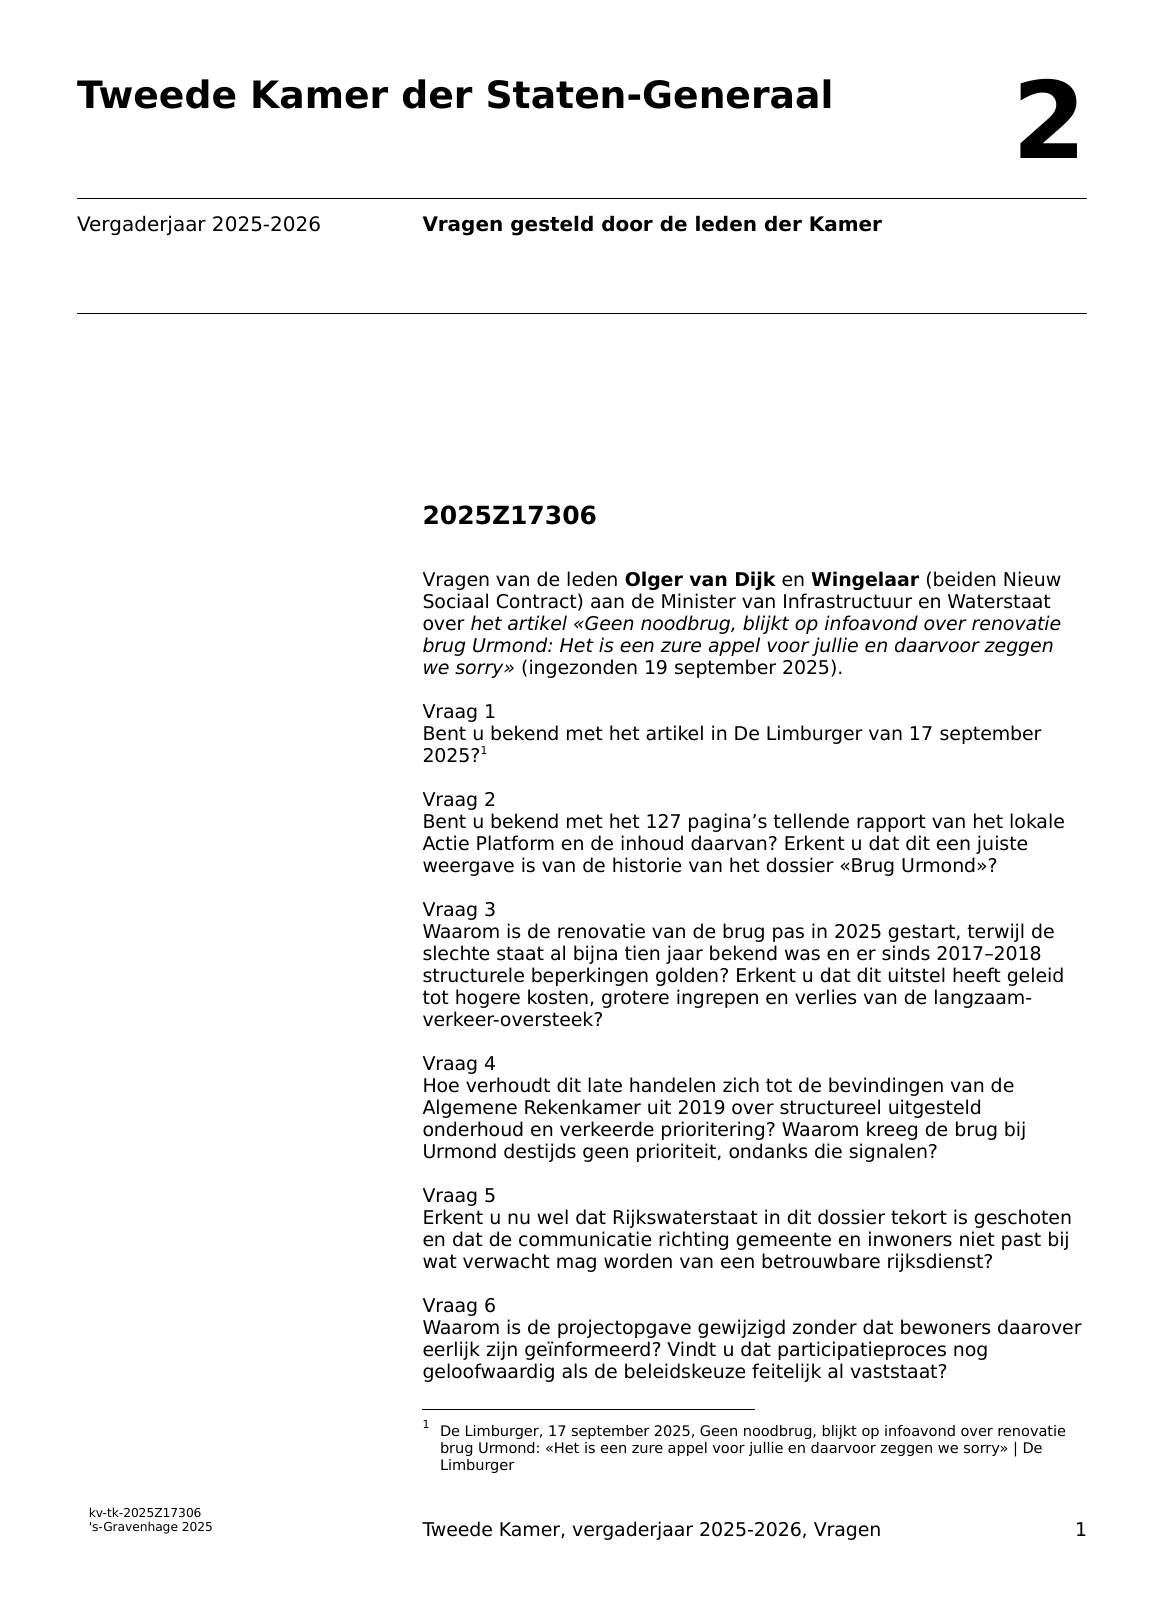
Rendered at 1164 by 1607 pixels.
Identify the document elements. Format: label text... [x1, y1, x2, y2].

text Vragen van de leden Olger van Dijk en Wingelaar (beiden Nieuw Sociaal Contract) aan de Minister van Infrastructuur en Waterstaat over het artikel «Geen noodbrug, blijkt op infoavond over renovatie brug Urmond: Het is een zure appel voor jullie en daarvoor zeggen we sorry» (ingezonden 19 september 2025). [422, 569, 1087, 679]
text Vraag 3 [422, 899, 1087, 921]
text Vraag 6 [422, 1295, 1087, 1317]
table_header 2 [886, 59, 1087, 198]
text Hoe verhoudt dit late handelen zich tot de bevindingen van de Algemene Rekenkamer uit 2019 over structureel uitgesteld onderhoud en verkeerde prioritering? Waarom kreeg de brug bij Urmond destijds geen prioriteit, ondanks die signalen? [422, 1075, 1087, 1163]
text Vraag 2 [422, 789, 1087, 811]
text Vraag 1 [422, 701, 1087, 723]
text Vraag 5 [422, 1185, 1087, 1207]
text Waarom is de renovatie van de brug pas in 2025 gestart, terwijl de slechte staat al bijna tien jaar bekend was en er sinds 2017–2018 structurele beperkingen golden? Erkent u dat dit uitstel heeft geleid tot hogere kosten, grotere ingrepen en verlies van de langzaam-verkeer-oversteek? [422, 921, 1087, 1031]
text kv-tk-2025Z17306 [88, 1506, 323, 1520]
table_cell Vergaderjaar 2025-2026 [77, 199, 422, 313]
table_cell Vragen gesteld door de leden der Kamer [422, 199, 1087, 313]
text Bent u bekend met het artikel in De Limburger van 17 september 2025? [422, 723, 1087, 767]
text De Limburger, 17 september 2025, Geen noodbrug, blijkt op infoavond over renovatie brug Urmond: «Het is een zure appel voor jullie en daarvoor zeggen we sorry» | De Limburger [422, 1418, 1087, 1474]
text Erkent u nu wel dat Rijkswaterstaat in dit dossier tekort is geschoten en dat de communicatie richting gemeente en inwoners niet past bij wat verwacht mag worden van een betrouwbare rijksdienst? [422, 1207, 1087, 1273]
text Waarom is de projectopgave gewijzigd zonder dat bewoners daarover eerlijk zijn geïnformeerd? Vindt u dat participatieproces nog geloofwaardig als de beleidskeuze feitelijk al vaststaat? [422, 1317, 1087, 1383]
table_header Tweede Kamer der Staten-Generaal [77, 59, 886, 198]
text Bent u bekend met het 127 pagina’s tellende rapport van het lokale Actie Platform en de inhoud daarvan? Erkent u dat dit een juiste weergave is van de historie van het dossier «Brug Urmond»? [422, 811, 1087, 877]
text Vraag 4 [422, 1053, 1087, 1075]
text 2025Z17306 [422, 501, 1087, 531]
text 's-Gravenhage 2025 [88, 1520, 323, 1534]
